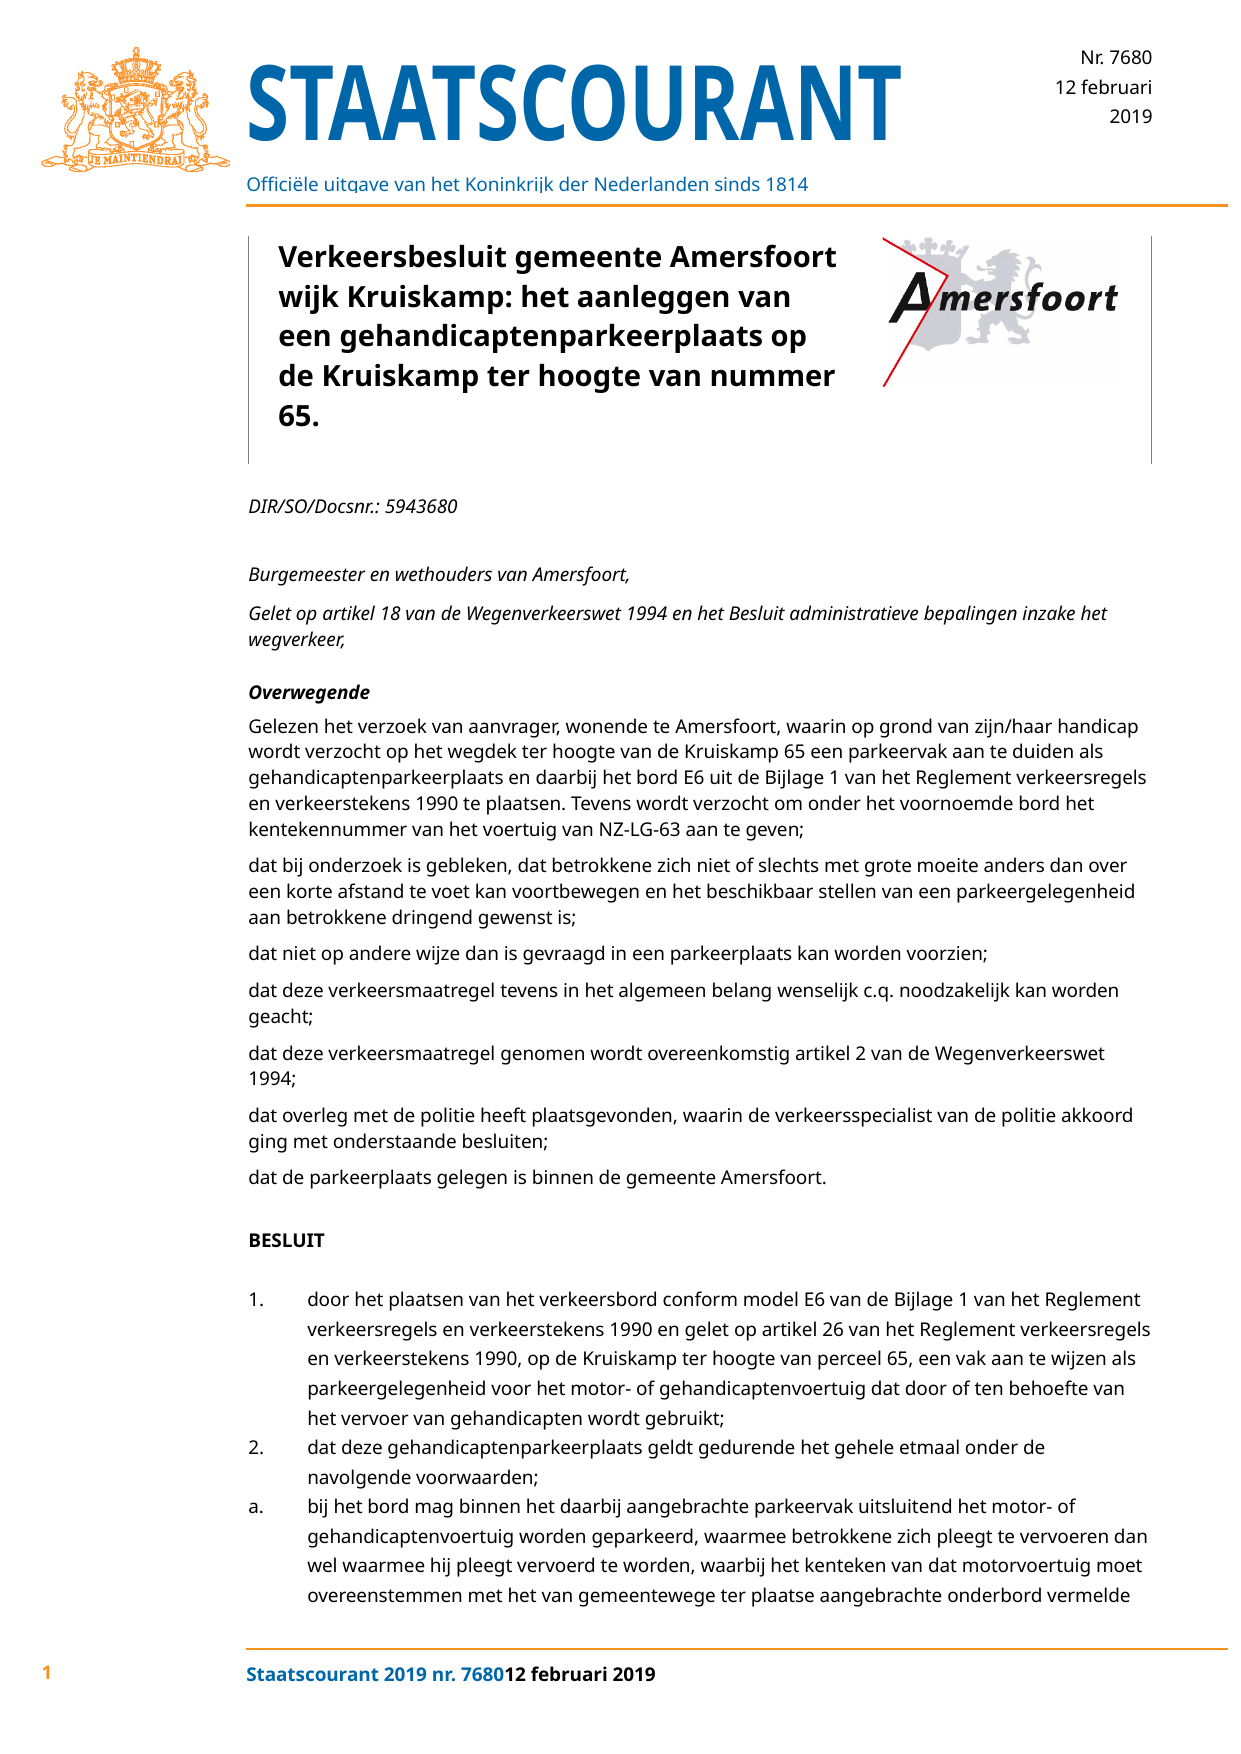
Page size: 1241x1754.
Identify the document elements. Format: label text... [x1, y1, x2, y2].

text Gelet op artikel 18 van de Wegenverkeerswet 1994 en het Besluit administratieve bepalingen inzake het wegverkeer, [248, 600, 1152, 652]
text dat de parkeerplaats gelegen is binnen de gemeente Amersfoort. [248, 1164, 1152, 1190]
list door het plaatsen van het verkeersbord conform model E6 van de Bijlage 1 van het Reglement verkeersregels en verkeerstekens 1990 en gelet op artikel 26 van het Reglement verkeersregels en verkeerstekens 1990, op de Kruiskamp ter hoogte van perceel 65, een vak aan te wijzen als parkeergelegenheid voor het motor- of gehandicaptenvoertuig dat door of ten behoefte van het vervoer van gehandicapten wordt gebruikt; [248, 1286, 1152, 1430]
text dat bij onderzoek is gebleken, dat betrokkene zich niet of slechts met grote moeite anders dan over een korte afstand te voet kan voortbewegen en het beschikbaar stellen van een parkeergelegenheid aan betrokkene dringend gewenst is; [248, 852, 1152, 930]
list dat deze gehandicaptenparkeerplaats geldt gedurende het gehele etmaal onder de navolgende voorwaarden; [248, 1434, 1152, 1489]
text Gelezen het verzoek van aanvrager, wonende te Amersfoort, waarin op grond van zijn/haar handicap wordt verzocht op het wegdek ter hoogte van de Kruiskamp 65 een parkeervak aan te duiden als gehandicaptenparkeerplaats en daarbij het bord E6 uit de Bijlage 1 van het Reglement verkeersregels en verkeerstekens 1990 te plaatsen. Tevens wordt verzocht om onder het voornoemde bord het kentekennummer van het voertuig van NZ-LG-63 aan te geven; [248, 713, 1152, 842]
text dat niet op andere wijze dan is gevraagd in een parkeerplaats kan worden voorzien; [248, 941, 1152, 966]
picture [882, 236, 1119, 387]
picture [41, 47, 231, 172]
text Overwegende [248, 679, 1152, 704]
text dat deze verkeersmaatregel genomen wordt overeenkomstig artikel 2 van de Wegenverkeerswet 1994; [248, 1040, 1152, 1091]
table_header Verkeersbesluit gemeente Amersfoort wijk Kruiskamp: het aanleggen van een gehandicaptenparkeerplaats op de Kruiskamp ter hoogte van nummer 65. [249, 236, 850, 464]
list bij het bord mag binnen het daarbij aangebrachte parkeervak uitsluitend het motor- of gehandicaptenvoertuig worden geparkeerd, waarmee betrokkene zich pleegt te vervoeren dan wel waarmee hij pleegt vervoerd te worden, waarbij het kenteken van dat motorvoertuig moet overeenstemmen met het van gemeentewege ter plaatse aangebrachte onderbord vermelde [248, 1493, 1152, 1608]
table_header [850, 236, 1151, 464]
text Burgemeester en wethouders van Amersfoort, [248, 561, 1152, 587]
text dat overleg met de politie heeft plaatsgevonden, waarin de verkeersspecialist van de politie akkoord ging met onderstaande besluiten; [248, 1102, 1152, 1153]
text BESLUIT [248, 1227, 1152, 1253]
text dat deze verkeersmaatregel tevens in het algemeen belang wenselijk c.q. noodzakelijk kan worden geacht; [248, 977, 1152, 1029]
text DIR/SO/Docsnr.: 5943680 [248, 493, 1152, 519]
